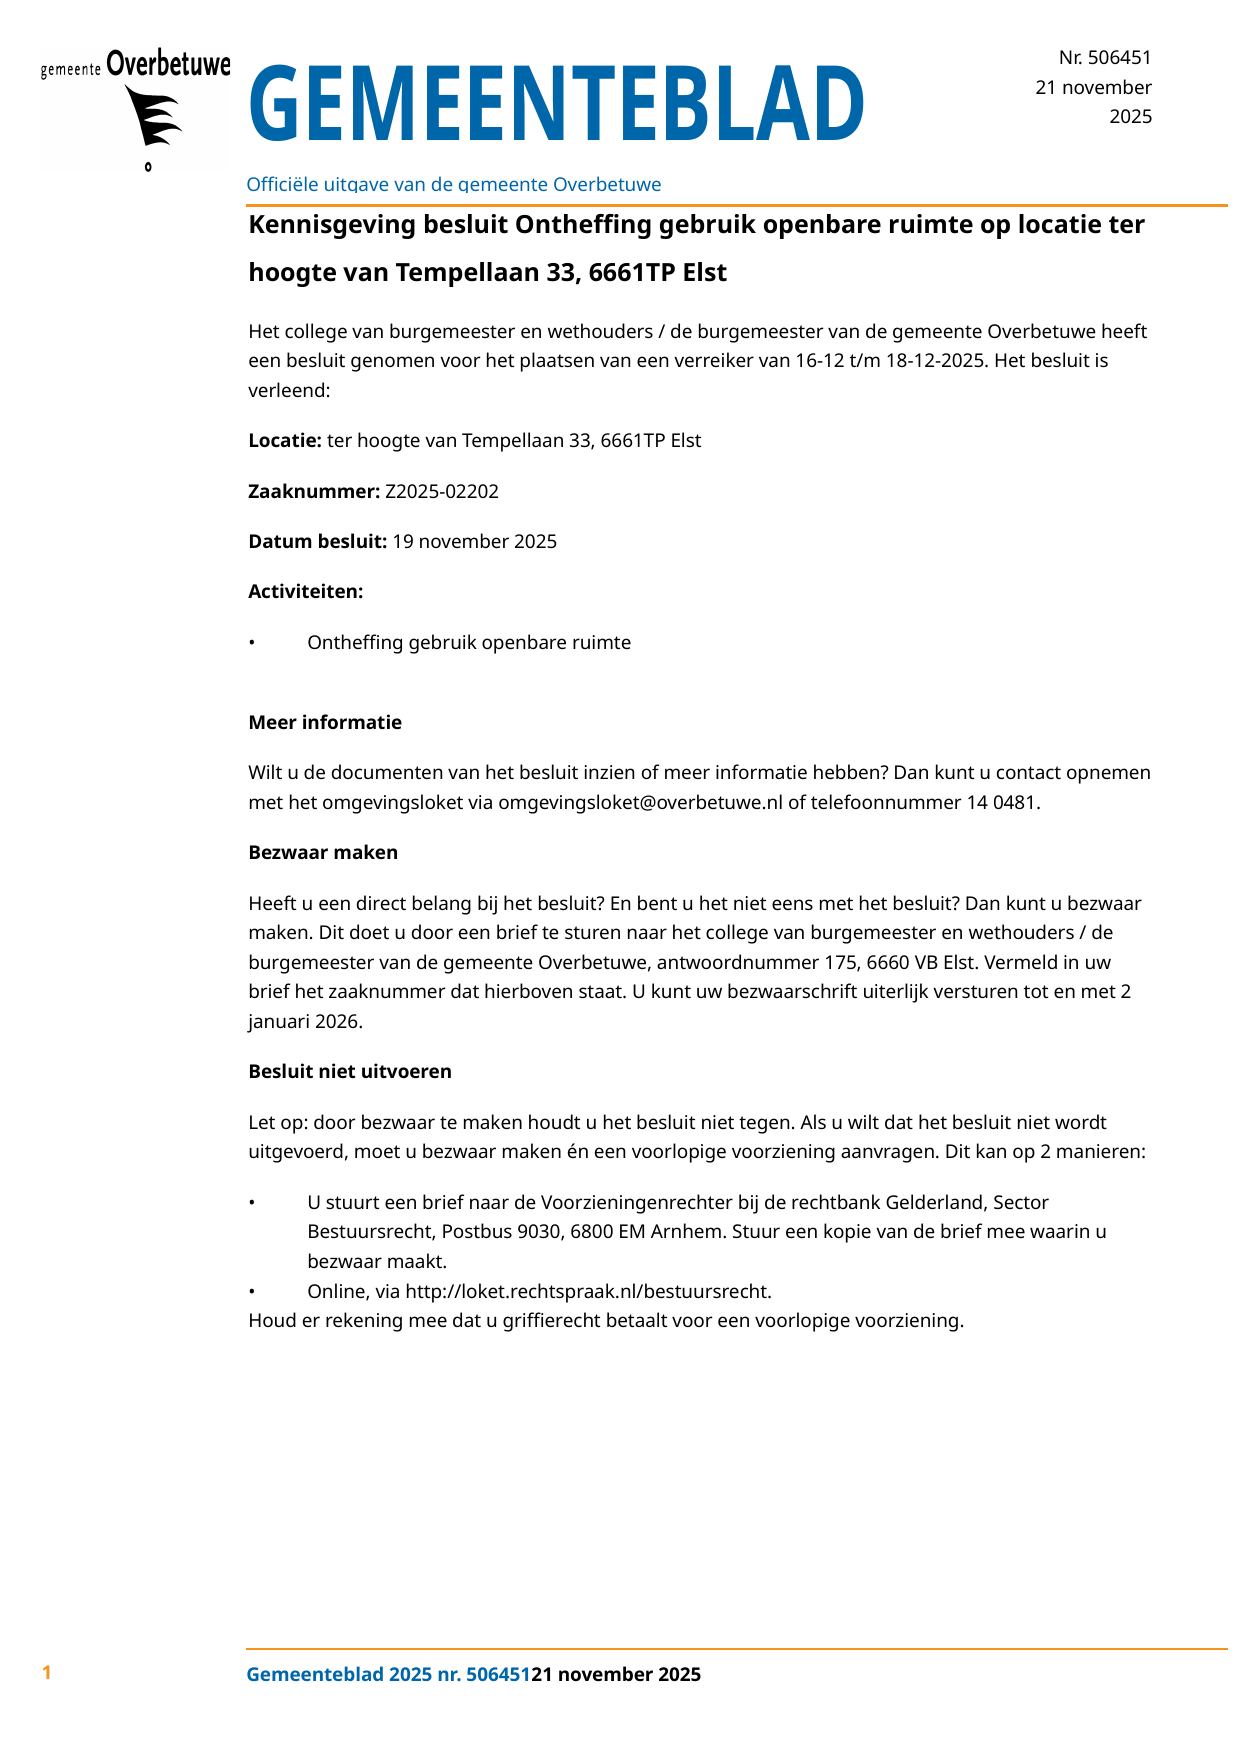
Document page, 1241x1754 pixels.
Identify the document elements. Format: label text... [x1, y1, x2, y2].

text Bezwaar maken [248, 839, 1152, 865]
text Datum besluit: 19 november 2025 [248, 528, 1152, 554]
list U stuurt een brief naar de Voorzieningenrechter bij de rechtbank Gelderland, Sector Bestuursrecht, Postbus 9030, 6800 EM Arnhem. Stuur een kopie van de brief mee waarin u bezwaar maakt. [248, 1189, 1152, 1274]
text Houd er rekening mee dat u griffierecht betaalt voor een voorlopige voorziening. [248, 1307, 1152, 1333]
picture [41, 47, 231, 172]
text Meer informatie [248, 709, 1152, 735]
list Online, via http://loket.rechtspraak.nl/bestuursrecht. [248, 1278, 1152, 1304]
text Kennisgeving besluit Ontheffing gebruik openbare ruimte op locatie ter hoogte van Tempellaan 33, 6661TP Elst [248, 207, 1152, 288]
text Activiteiten: [248, 579, 1152, 604]
text Wilt u de documenten van het besluit inzien of meer informatie hebben? Dan kunt u contact opnemen met het omgevingsloket via omgevingsloket@overbetuwe.nl of telefoonnummer 14 0481. [248, 759, 1152, 815]
text Locatie: ter hoogte van Tempellaan 33, 6661TP Elst [248, 427, 1152, 453]
text Heeft u een direct belang bij het besluit? En bent u het niet eens met het besluit? Dan kunt u bezwaar maken. Dit doet u door een brief te sturen naar het college van burgemeester en wethouders / de burgemeester van de gemeente Overbetuwe, antwoordnummer 175, 6660 VB Elst. Vermeld in uw brief het zaaknummer dat hierboven staat. U kunt uw bezwaarschrift uiterlijk versturen tot en met 2 januari 2026. [248, 890, 1152, 1034]
text Besluit niet uitvoeren [248, 1059, 1152, 1084]
text Het college van burgemeester en wethouders / de burgemeester van de gemeente Overbetuwe heeft een besluit genomen voor het plaatsen van een verreiker van 16-12 t/m 18-12-2025. Het besluit is verleend: [248, 318, 1152, 403]
list Ontheffing gebruik openbare ruimte [248, 629, 1152, 655]
text Zaaknummer: Z2025-02202 [248, 478, 1152, 504]
text Let op: door bezwaar te maken houdt u het besluit niet tegen. Als u wilt dat het besluit niet wordt uitgevoerd, moet u bezwaar maken én een voorlopige voorziening aanvragen. Dit kan op 2 manieren: [248, 1109, 1152, 1164]
